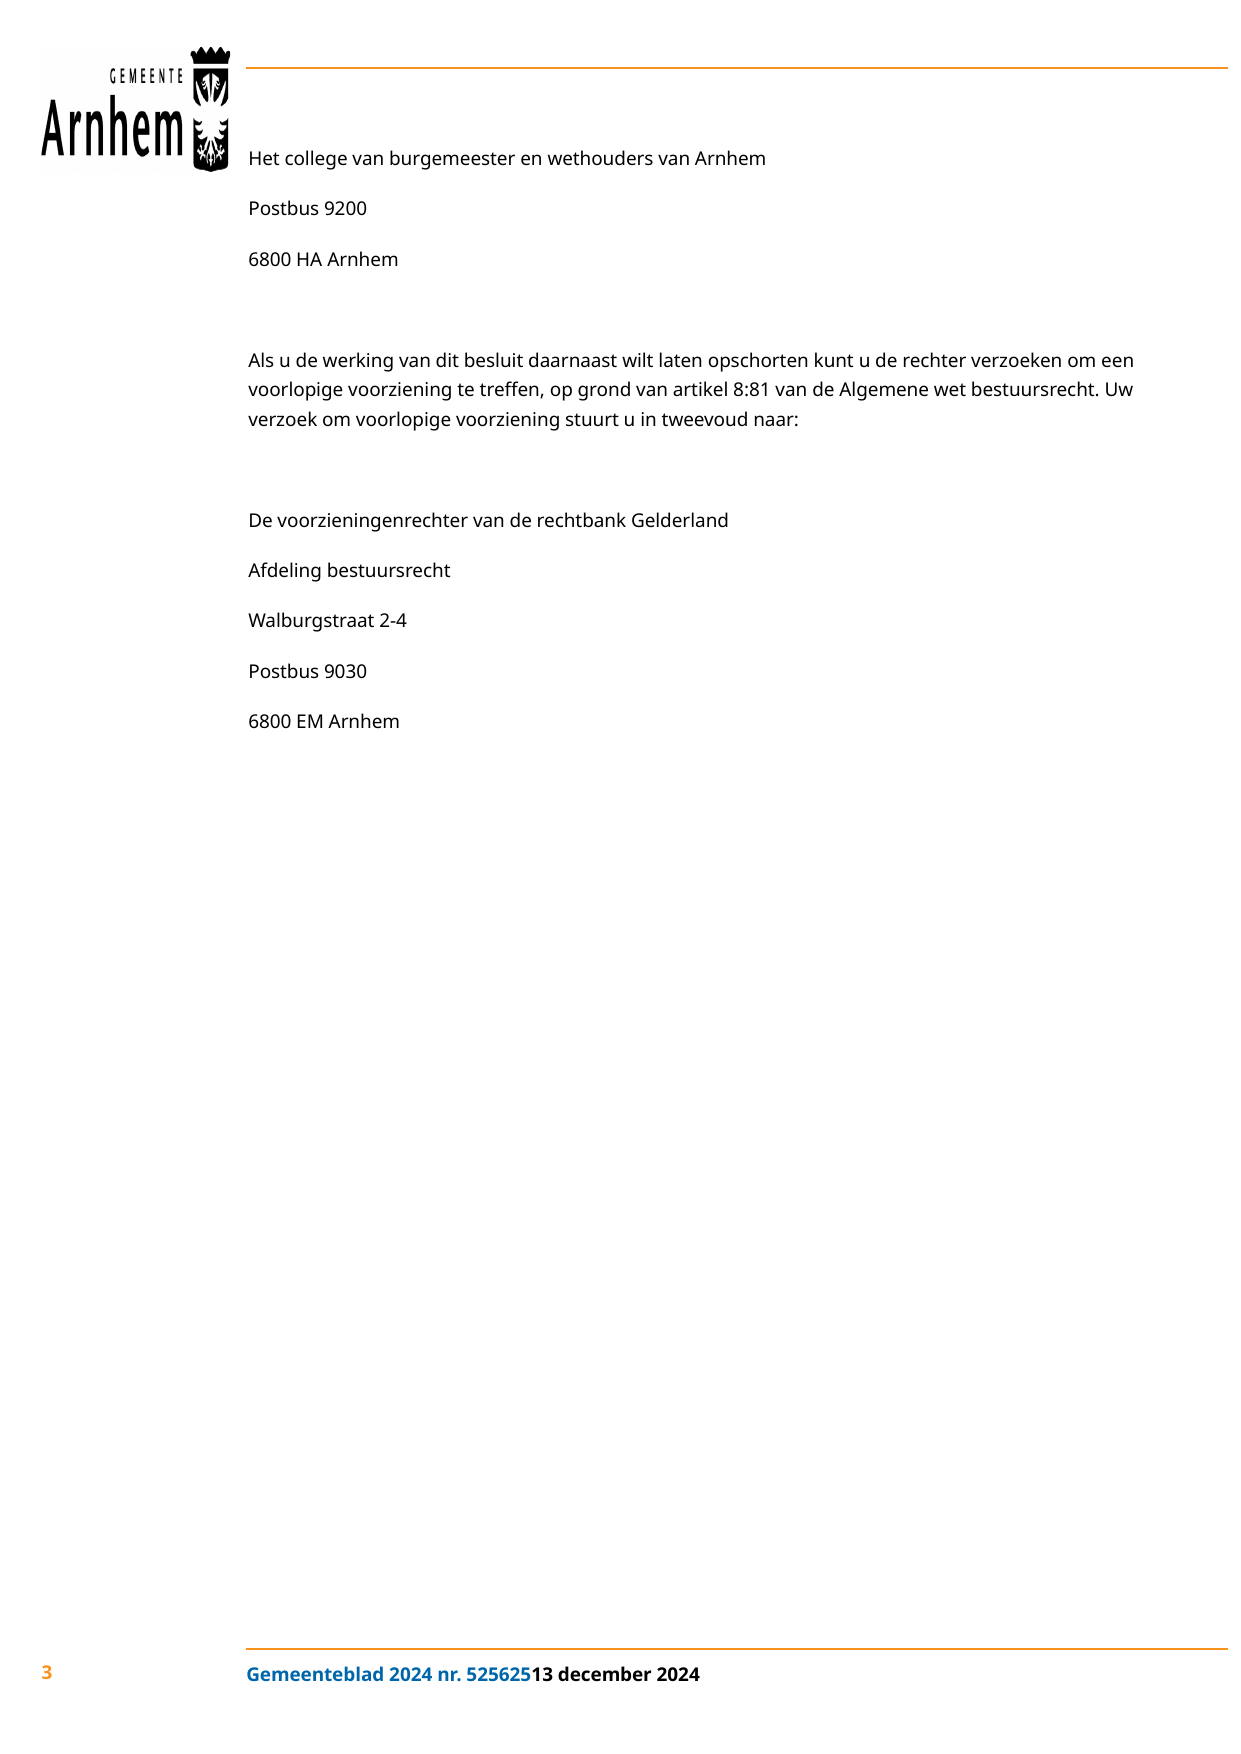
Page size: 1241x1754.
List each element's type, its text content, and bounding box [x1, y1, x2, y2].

text Afdeling bestuursrecht [248, 557, 1152, 583]
text Postbus 9200 [248, 196, 1152, 221]
text 6800 HA Arnhem [248, 246, 1152, 272]
text Postbus 9030 [248, 658, 1152, 684]
text Walburgstraat 2-4 [248, 608, 1152, 633]
text Het college van burgemeester en wethouders van Arnhem [248, 145, 1152, 171]
text De voorzieningenrechter van de rechtbank Gelderland [248, 507, 1152, 533]
picture [41, 47, 231, 172]
text 6800 EM Arnhem [248, 708, 1152, 734]
text Als u de werking van dit besluit daarnaast wilt laten opschorten kunt u de rechter verzoeken om een voorlopige voorziening te treffen, op grond van artikel 8:81 van de Algemene wet bestuursrecht. Uw verzoek om voorlopige voorziening stuurt u in tweevoud naar: [248, 347, 1152, 432]
